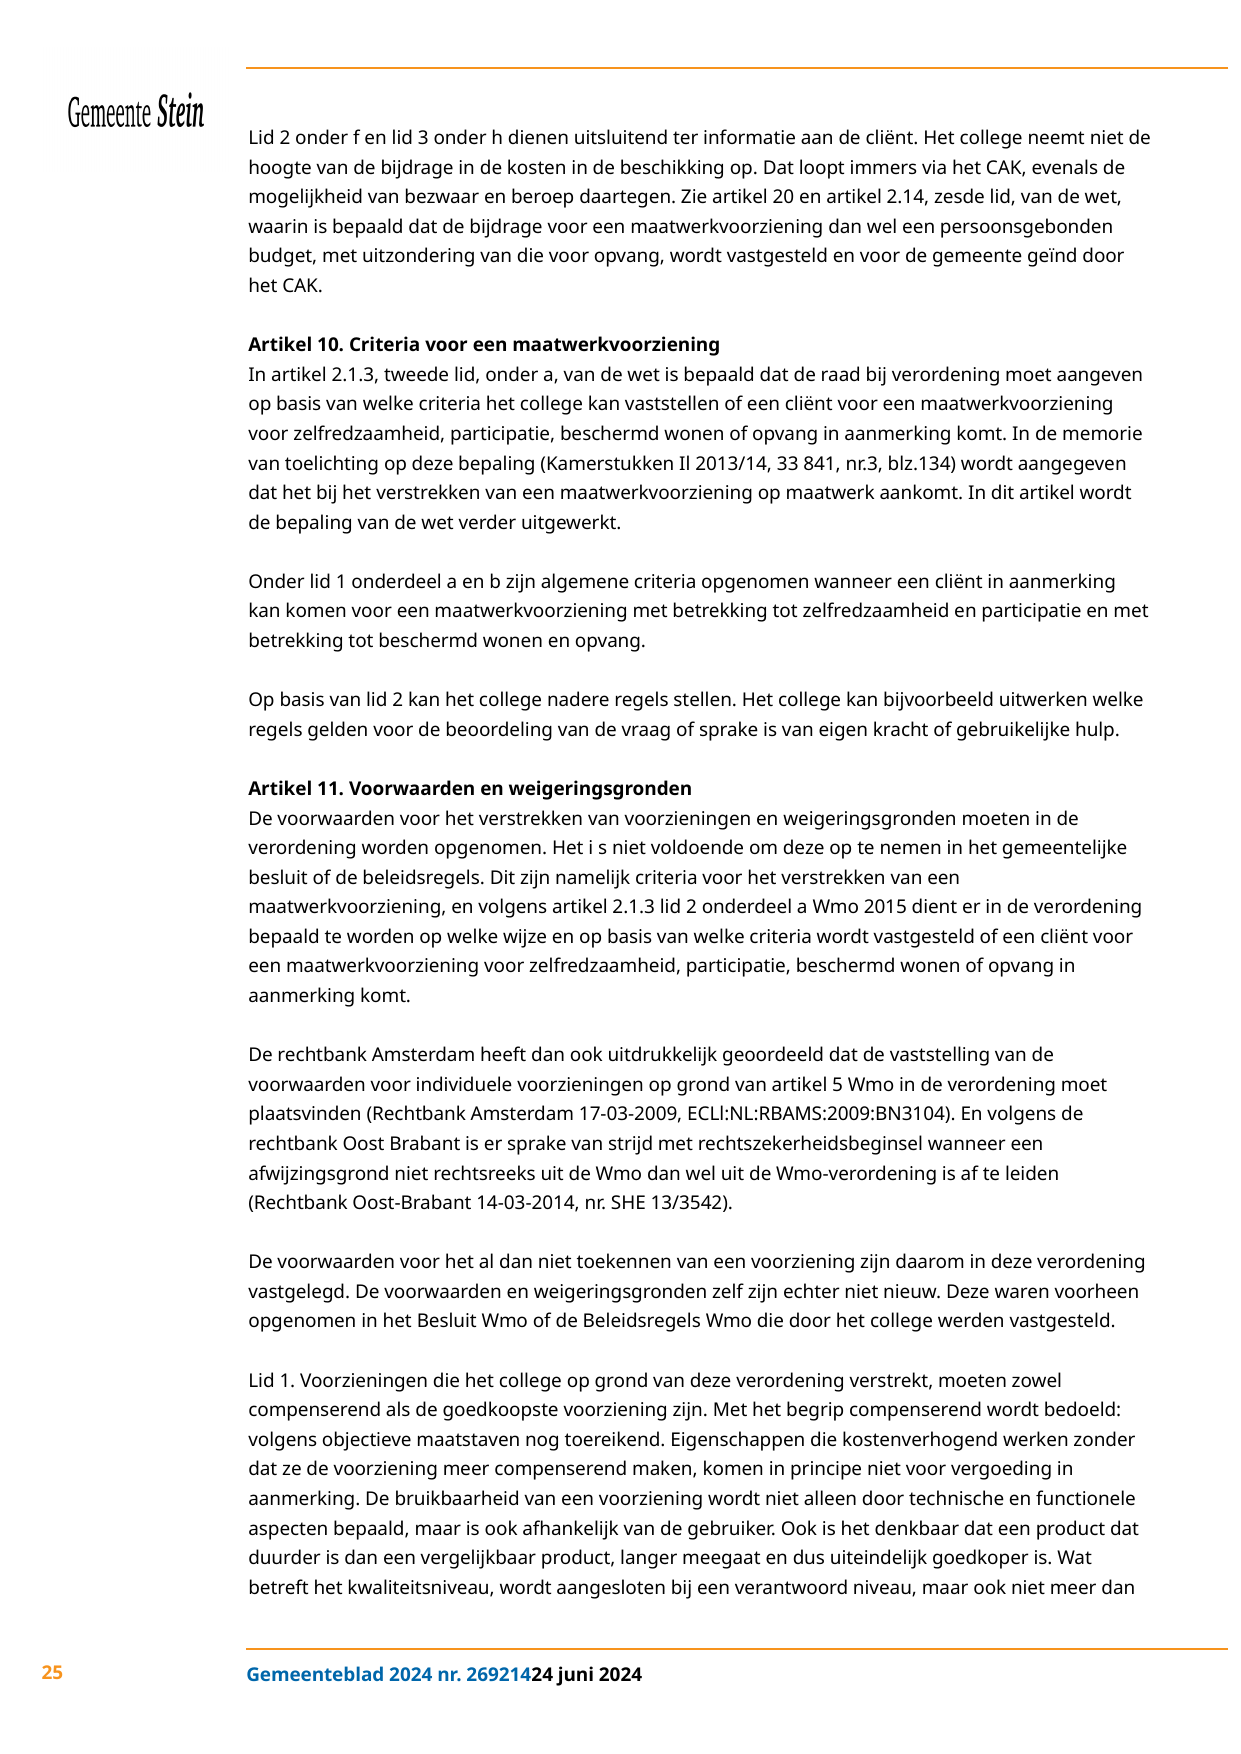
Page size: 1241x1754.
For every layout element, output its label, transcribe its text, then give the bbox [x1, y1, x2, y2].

text Lid 1. Voorzieningen die het college op grond van deze verordening verstrekt, moeten zowel compenserend als de goedkoopste voorziening zijn. Met het begrip compenserend wordt bedoeld: volgens objectieve maatstaven nog toereikend. Eigenschappen die kostenverhogend werken zonder dat ze de voorziening meer compenserend maken, komen in principe niet voor vergoeding in aanmerking. De bruikbaarheid van een voorziening wordt niet alleen door technische en functionele aspecten bepaald, maar is ook afhankelijk van de gebruiker. Ook is het denkbaar dat een product dat duurder is dan een vergelijkbaar product, langer meegaat en dus uiteindelijk goedkoper is. Wat betreft het kwaliteitsniveau, wordt aangesloten bij een verantwoord niveau, maar ook niet meer dan [248, 1367, 1152, 1600]
text De voorwaarden voor het al dan niet toekennen van een voorziening zijn daarom in deze verordening vastgelegd. De voorwaarden en weigeringsgronden zelf zijn echter niet nieuw. Deze waren voorheen opgenomen in het Besluit Wmo of de Beleidsregels Wmo die door het college werden vastgesteld. [248, 1248, 1152, 1333]
text Lid 2 onder f en lid 3 onder h dienen uitsluitend ter informatie aan de cliënt. Het college neemt niet de hoogte van de bijdrage in de kosten in de beschikking op. Dat loopt immers via het CAK, evenals de mogelijkheid van bezwaar en beroep daartegen. Zie artikel 20 en artikel 2.14, zesde lid, van de wet, waarin is bepaald dat de bijdrage voor een maatwerkvoorziening dan wel een persoonsgebonden budget, met uitzondering van die voor opvang, wordt vastgesteld en voor de gemeente geïnd door het CAK. [248, 124, 1152, 298]
text Artikel 11. Voorwaarden en weigeringsgronden [248, 775, 1152, 801]
text Onder lid 1 onderdeel a en b zijn algemene criteria opgenomen wanneer een cliënt in aanmerking kan komen voor een maatwerkvoorziening met betrekking tot zelfredzaamheid en participatie en met betrekking tot beschermd wonen en opvang. [248, 568, 1152, 653]
text Op basis van lid 2 kan het college nadere regels stellen. Het college kan bijvoorbeeld uitwerken welke regels gelden voor de beoordeling van de vraag of sprake is van eigen kracht of gebruikelijke hulp. [248, 686, 1152, 742]
text In artikel 2.1.3, tweede lid, onder a, van de wet is bepaald dat de raad bij verordening moet aangeven op basis van welke criteria het college kan vaststellen of een cliënt voor een maatwerkvoorziening voor zelfredzaamheid, participatie, beschermd wonen of opvang in aanmerking komt. In de memorie van toelichting op deze bepaling (Kamerstukken Il 2013/14, 33 841, nr.3, blz.134) wordt aangegeven dat het bij het verstrekken van een maatwerkvoorziening op maatwerk aankomt. In dit artikel wordt de bepaling van de wet verder uitgewerkt. [248, 361, 1152, 535]
picture [41, 47, 231, 172]
text De rechtbank Amsterdam heeft dan ook uitdrukkelijk geoordeeld dat de vaststelling van de voorwaarden voor individuele voorzieningen op grond van artikel 5 Wmo in de verordening moet plaatsvinden (Rechtbank Amsterdam 17-03-2009, ECLl:NL:RBAMS:2009:BN3104). En volgens de rechtbank Oost­ Brabant is er sprake van strijd met rechtszekerheidsbeginsel wanneer een afwijzingsgrond niet rechtsreeks uit de Wmo dan wel uit de Wmo-verordening is af te leiden (Rechtbank Oost-Brabant 14-03-2014, nr. SHE 13/3542). [248, 1041, 1152, 1215]
text Artikel 10. Criteria voor een maatwerkvoorziening [248, 331, 1152, 357]
text De voorwaarden voor het verstrekken van voorzieningen en weigeringsgronden moeten in de verordening worden opgenomen. Het i s niet voldoende om deze op te nemen in het gemeentelijke besluit of de beleidsregels. Dit zijn namelijk criteria voor het verstrekken van een maatwerkvoorziening, en volgens artikel 2.1.3 lid 2 onderdeel a Wmo 2015 dient er in de verordening bepaald te worden op welke wijze en op basis van welke criteria wordt vastgesteld of een cliënt voor een maatwerkvoorziening voor zelfredzaamheid, participatie, beschermd wonen of opvang in aanmerking komt. [248, 805, 1152, 1008]
